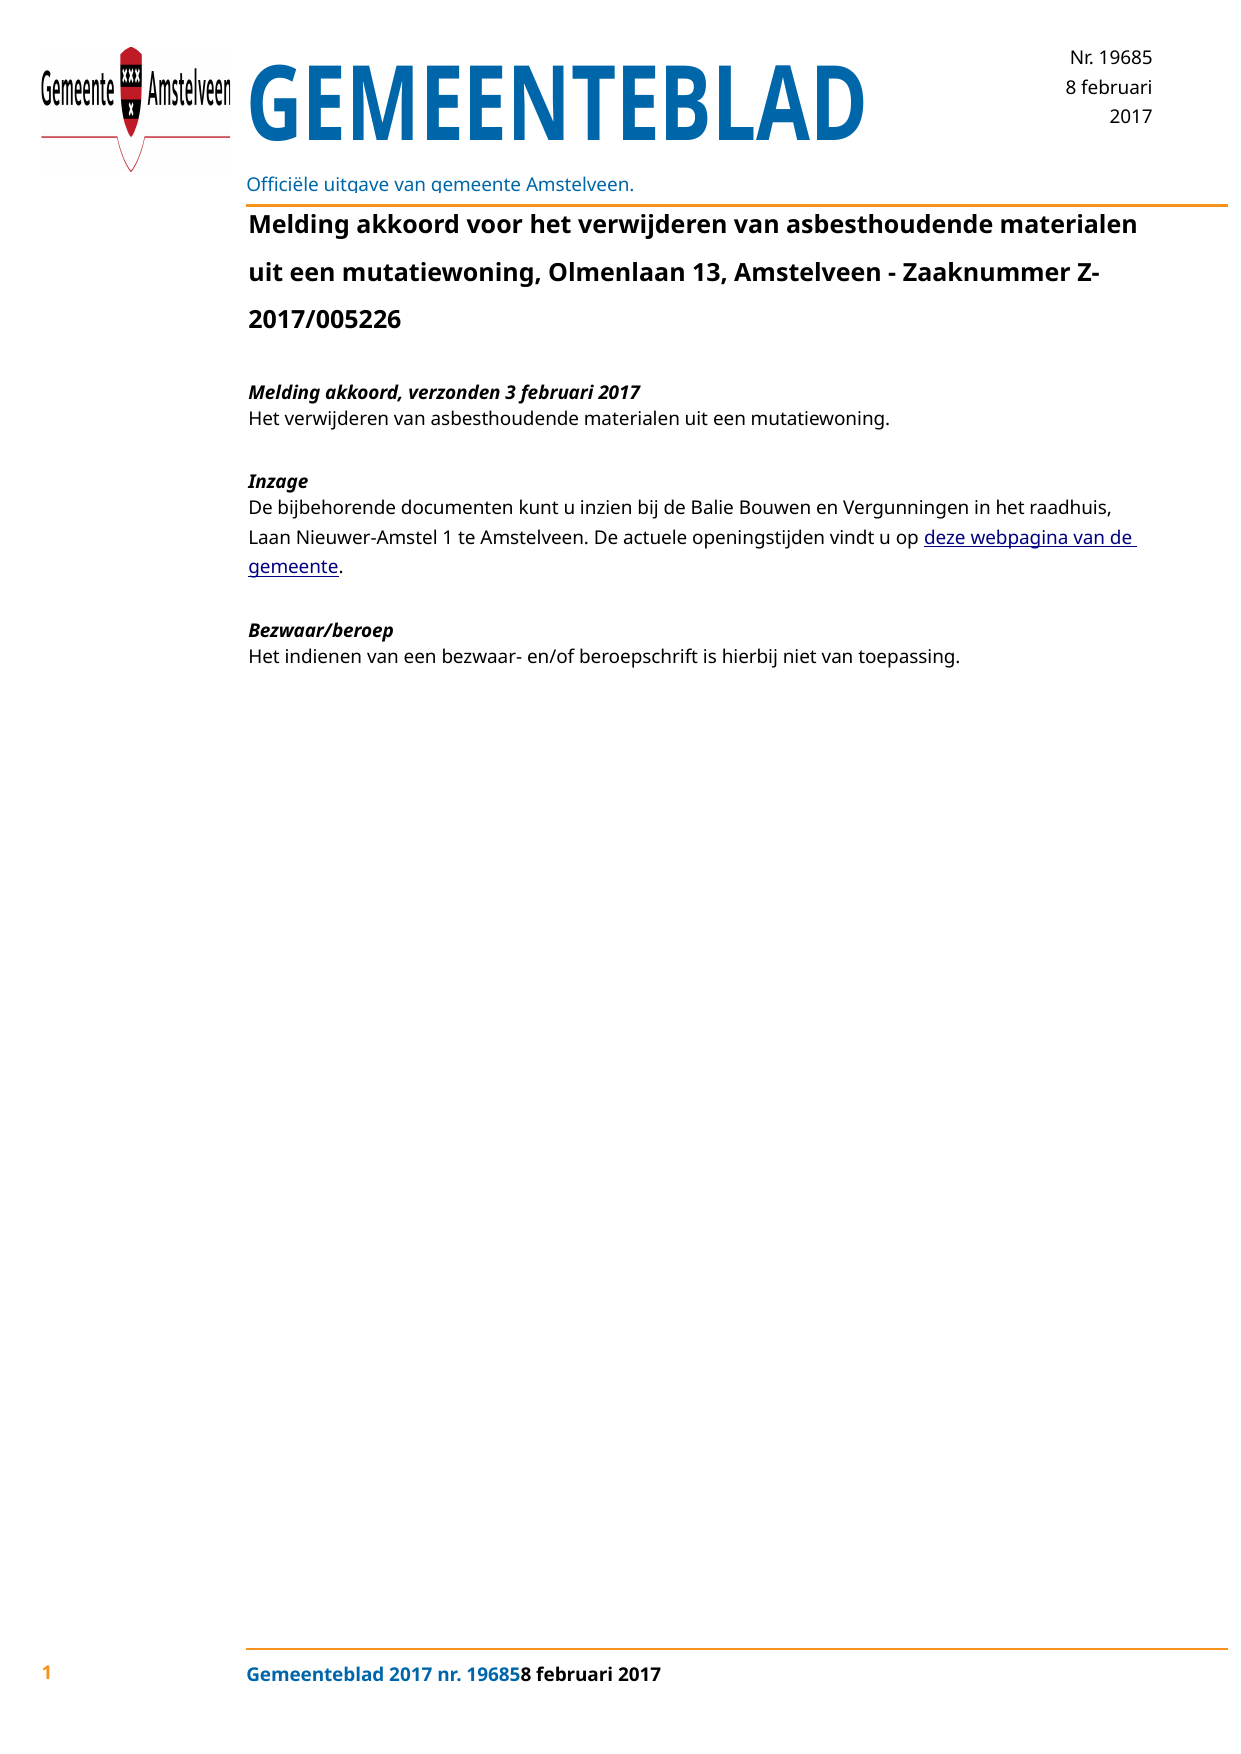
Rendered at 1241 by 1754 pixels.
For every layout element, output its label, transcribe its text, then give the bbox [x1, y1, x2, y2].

text Melding akkoord, verzonden 3 februari 2017 [248, 379, 1152, 405]
text Het verwijderen van asbesthoudende materialen uit een mutatiewoning. [248, 405, 1152, 431]
picture [41, 47, 231, 172]
text De bijbehorende documenten kunt u inzien bij de Balie Bouwen en Vergunningen in het raadhuis, Laan Nieuwer-Amstel 1 te Amstelveen. De actuele openingstijden vindt u op deze webpagina van de gemeente. [248, 494, 1152, 579]
text Inzage [248, 469, 1152, 494]
text Melding akkoord voor het verwijderen van asbesthoudende materialen uit een mutatiewoning, Olmenlaan 13, Amstelveen - Zaaknummer Z-2017/005226 [248, 207, 1152, 336]
text Het indienen van een bezwaar- en/of beroepschrift is hierbij niet van toepassing. [248, 643, 1152, 669]
text Bezwaar/beroep [248, 618, 1152, 643]
